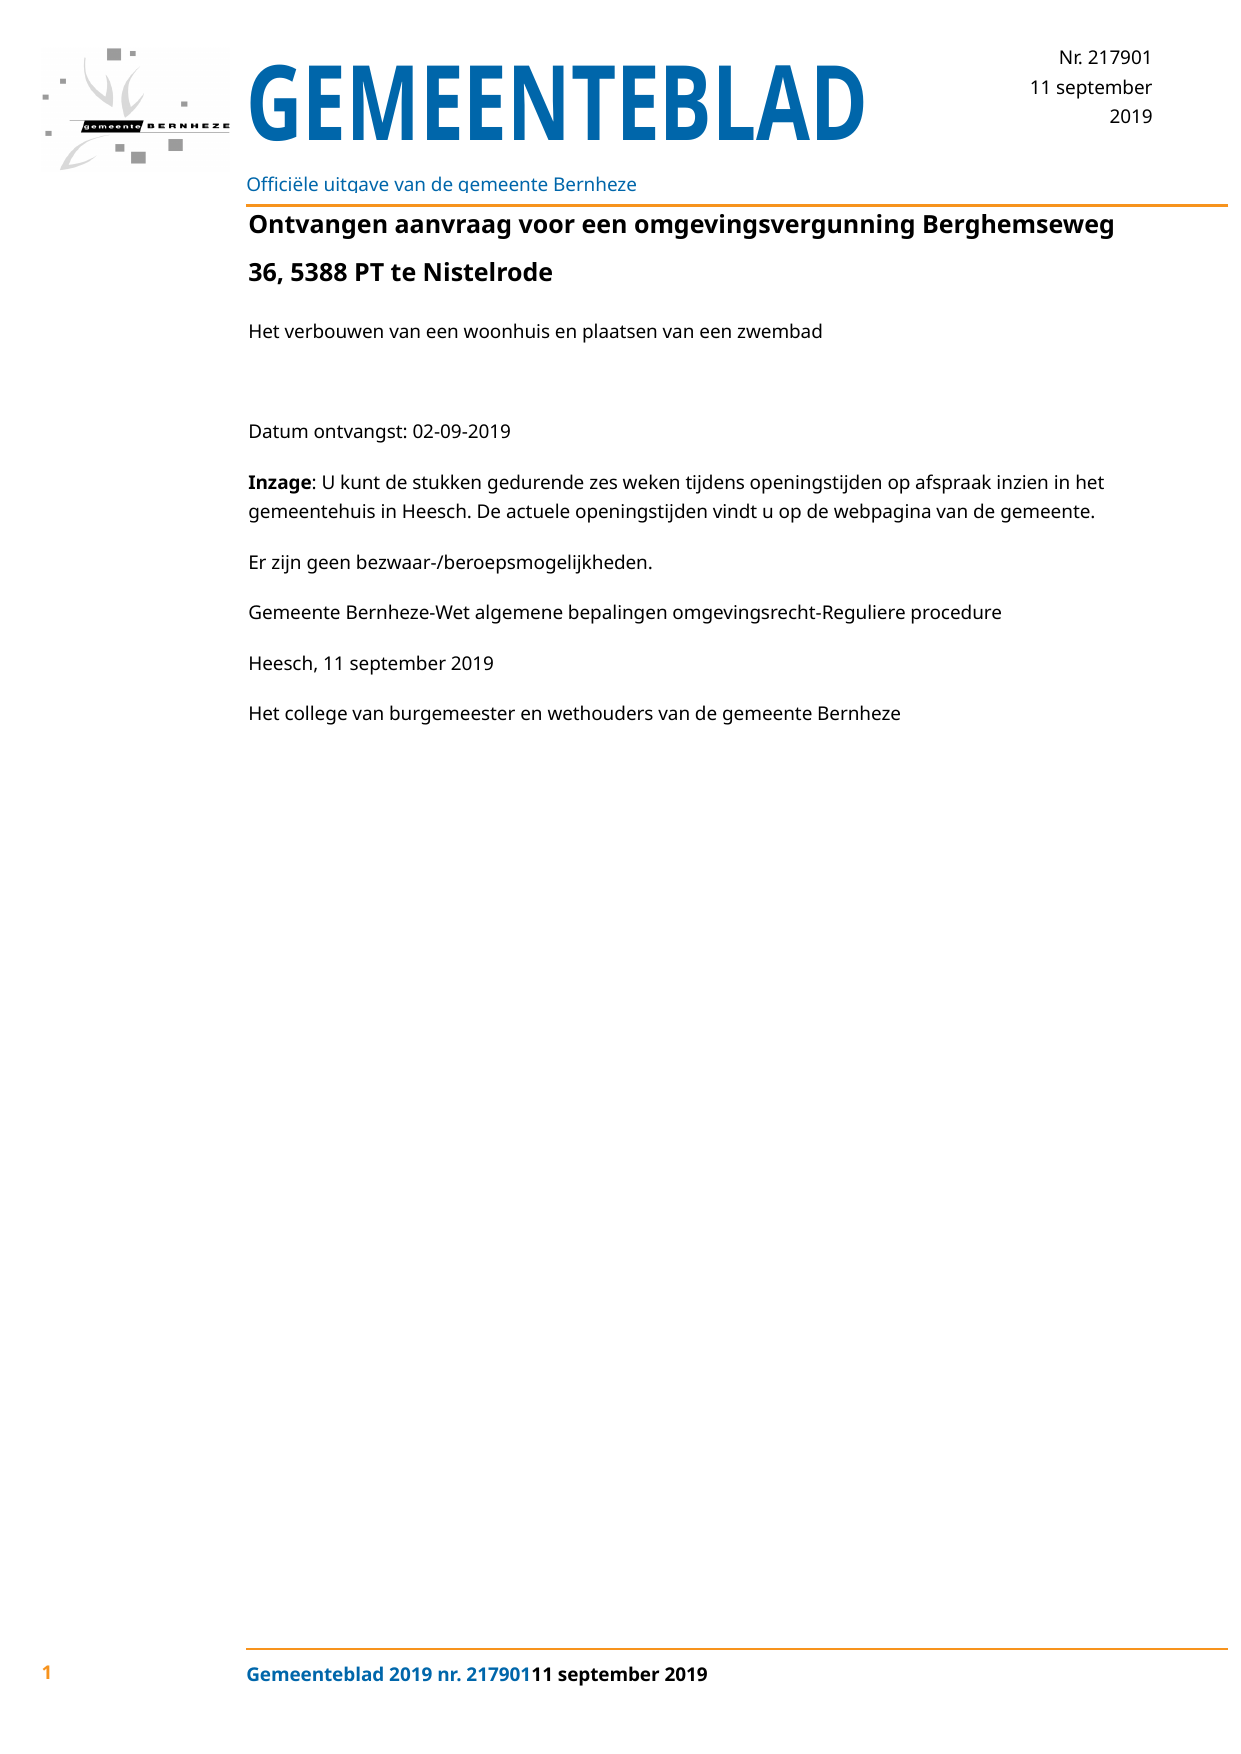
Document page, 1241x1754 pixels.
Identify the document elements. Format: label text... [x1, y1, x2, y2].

text Heesch, 11 september 2019 [248, 650, 1152, 676]
text Inzage: U kunt de stukken gedurende zes weken tijdens openingstijden op afspraak inzien in het gemeentehuis in Heesch. De actuele openingstijden vindt u op de webpagina van de gemeente. [248, 469, 1152, 524]
text Ontvangen aanvraag voor een omgevingsvergunning Berghemseweg 36, 5388 PT te Nistelrode [248, 207, 1152, 288]
text Gemeente Bernheze-Wet algemene bepalingen omgevingsrecht-Reguliere procedure [248, 599, 1152, 625]
picture [41, 47, 231, 172]
text Datum ontvangst: 02-09-2019 [248, 419, 1152, 444]
text Het verbouwen van een woonhuis en plaatsen van een zwembad [248, 318, 1152, 344]
text Het college van burgemeester en wethouders van de gemeente Bernheze [248, 700, 1152, 726]
text Er zijn geen bezwaar-/beroepsmogelijkheden. [248, 549, 1152, 575]
